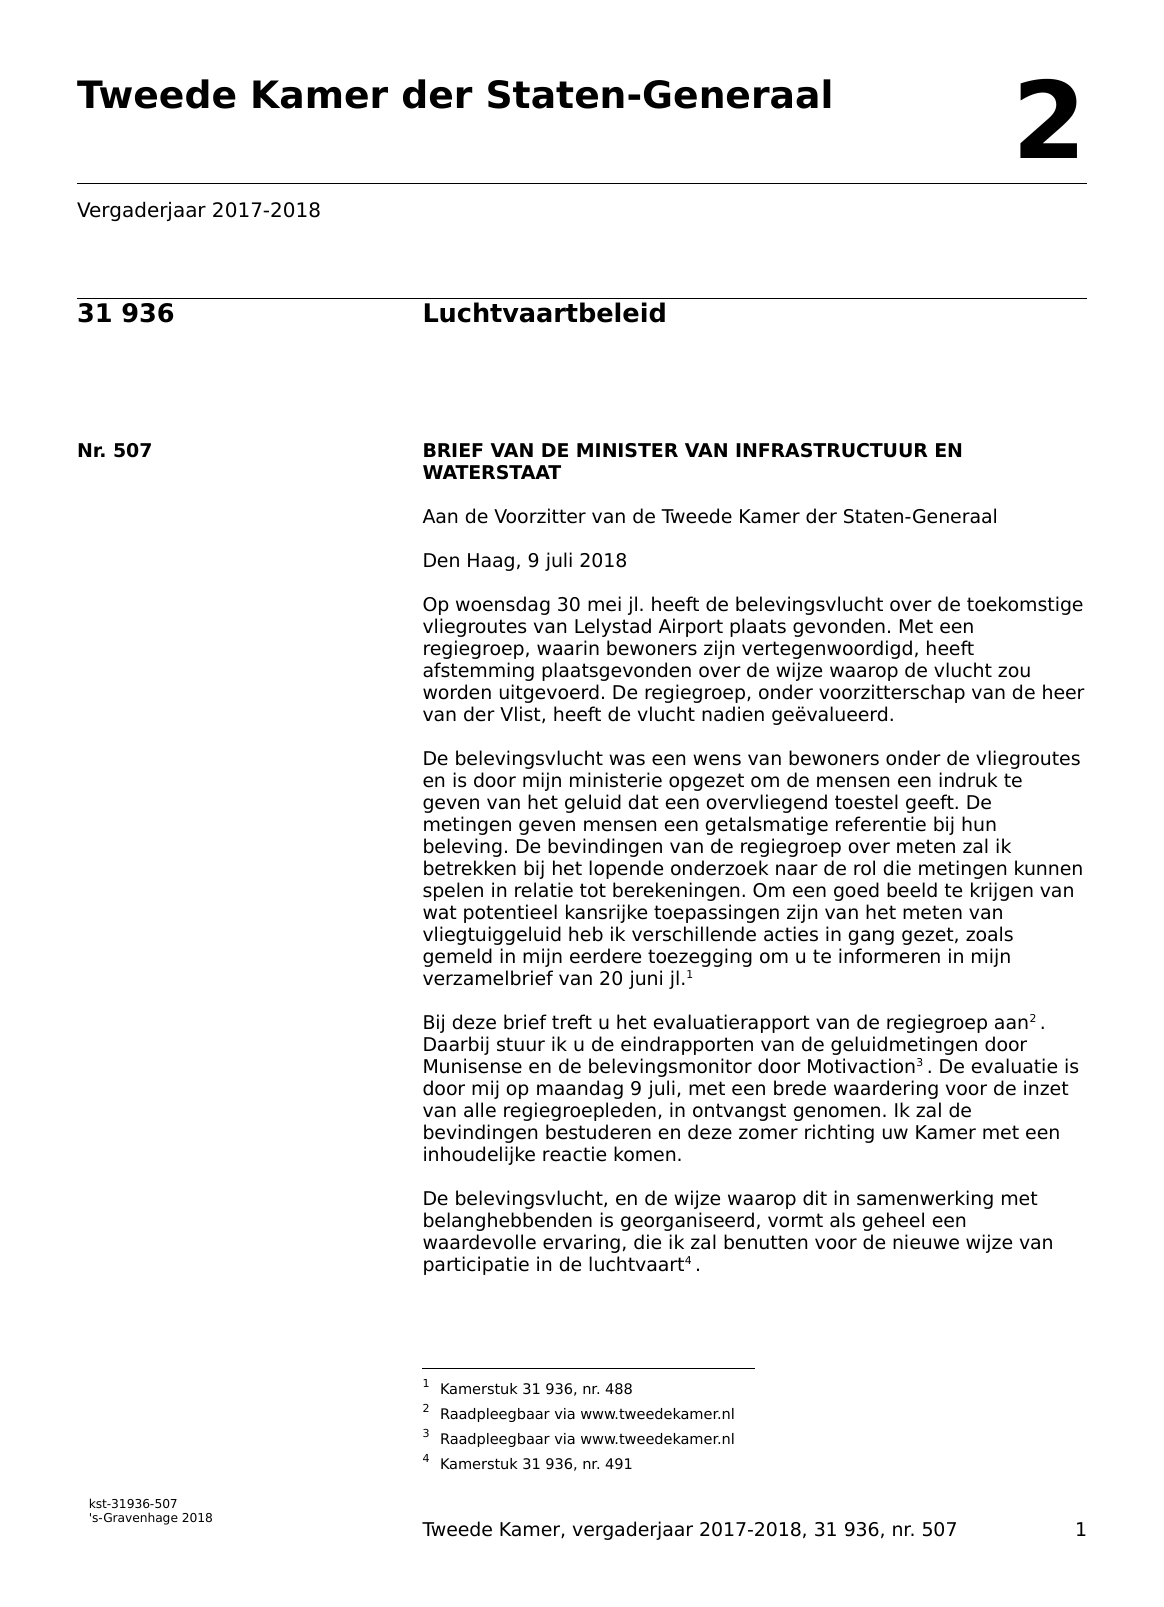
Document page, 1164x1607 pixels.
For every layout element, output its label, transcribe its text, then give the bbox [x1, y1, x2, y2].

table_cell Vergaderjaar 2017-2018 [77, 184, 1087, 298]
subtitle Nr. 507 BRIEF VAN DE MINISTER VAN INFRASTRUCTUUR EN WATERSTAAT [77, 440, 1087, 484]
table_header Tweede Kamer der Staten-Generaal [77, 59, 886, 183]
table_header 2 [886, 59, 1087, 183]
text Den Haag, 9 juli 2018 [422, 550, 1087, 572]
text Kamerstuk 31 936, nr. 488 [422, 1377, 1087, 1399]
text kst-31936-507 [88, 1497, 323, 1511]
text De belevingsvlucht, en de wijze waarop dit in samenwerking met belanghebbenden is georganiseerd, vormt als geheel een waardevolle ervaring, die ik zal benutten voor de nieuwe wijze van participatie in de luchtvaart. [422, 1188, 1087, 1276]
text Raadpleegbaar via www.tweedekamer.nl [422, 1427, 1087, 1449]
text Aan de Voorzitter van de Tweede Kamer der Staten-Generaal [422, 506, 1087, 528]
text De belevingsvlucht was een wens van bewoners onder de vliegroutes en is door mijn ministerie opgezet om de mensen een indruk te geven van het geluid dat een overvliegend toestel geeft. De metingen geven mensen een getalsmatige referentie bij hun beleving. De bevindingen van de regiegroep over meten zal ik betrekken bij het lopende onderzoek naar de rol die metingen kunnen spelen in relatie tot berekeningen. Om een goed beeld te krijgen van wat potentieel kansrijke toepassingen zijn van het meten van vliegtuiggeluid heb ik verschillende acties in gang gezet, zoals gemeld in mijn eerdere toezegging om u te informeren in mijn verzamelbrief van 20 juni jl. [422, 748, 1087, 990]
text Op woensdag 30 mei jl. heeft de belevingsvlucht over de toekomstige vliegroutes van Lelystad Airport plaats gevonden. Met een regiegroep, waarin bewoners zijn vertegenwoordigd, heeft afstemming plaatsgevonden over de wijze waarop de vlucht zou worden uitgevoerd. De regiegroep, onder voorzitterschap van de heer van der Vlist, heeft de vlucht nadien geëvalueerd. [422, 594, 1087, 726]
text Kamerstuk 31 936, nr. 491 [422, 1452, 1087, 1474]
text 's-Gravenhage 2018 [88, 1511, 323, 1525]
text Bij deze brief treft u het evaluatierapport van de regiegroep aan. Daarbij stuur ik u de eindrapporten van de geluidmetingen door Munisense en de belevingsmonitor door Motivaction. De evaluatie is door mij op maandag 9 juli, met een brede waardering voor de inzet van alle regiegroepleden, in ontvangst genomen. Ik zal de bevindingen bestuderen en deze zomer richting uw Kamer met een inhoudelijke reactie komen. [422, 1012, 1087, 1166]
text Raadpleegbaar via www.tweedekamer.nl [422, 1402, 1087, 1424]
subtitle 31 936 Luchtvaartbeleid [77, 299, 1087, 329]
